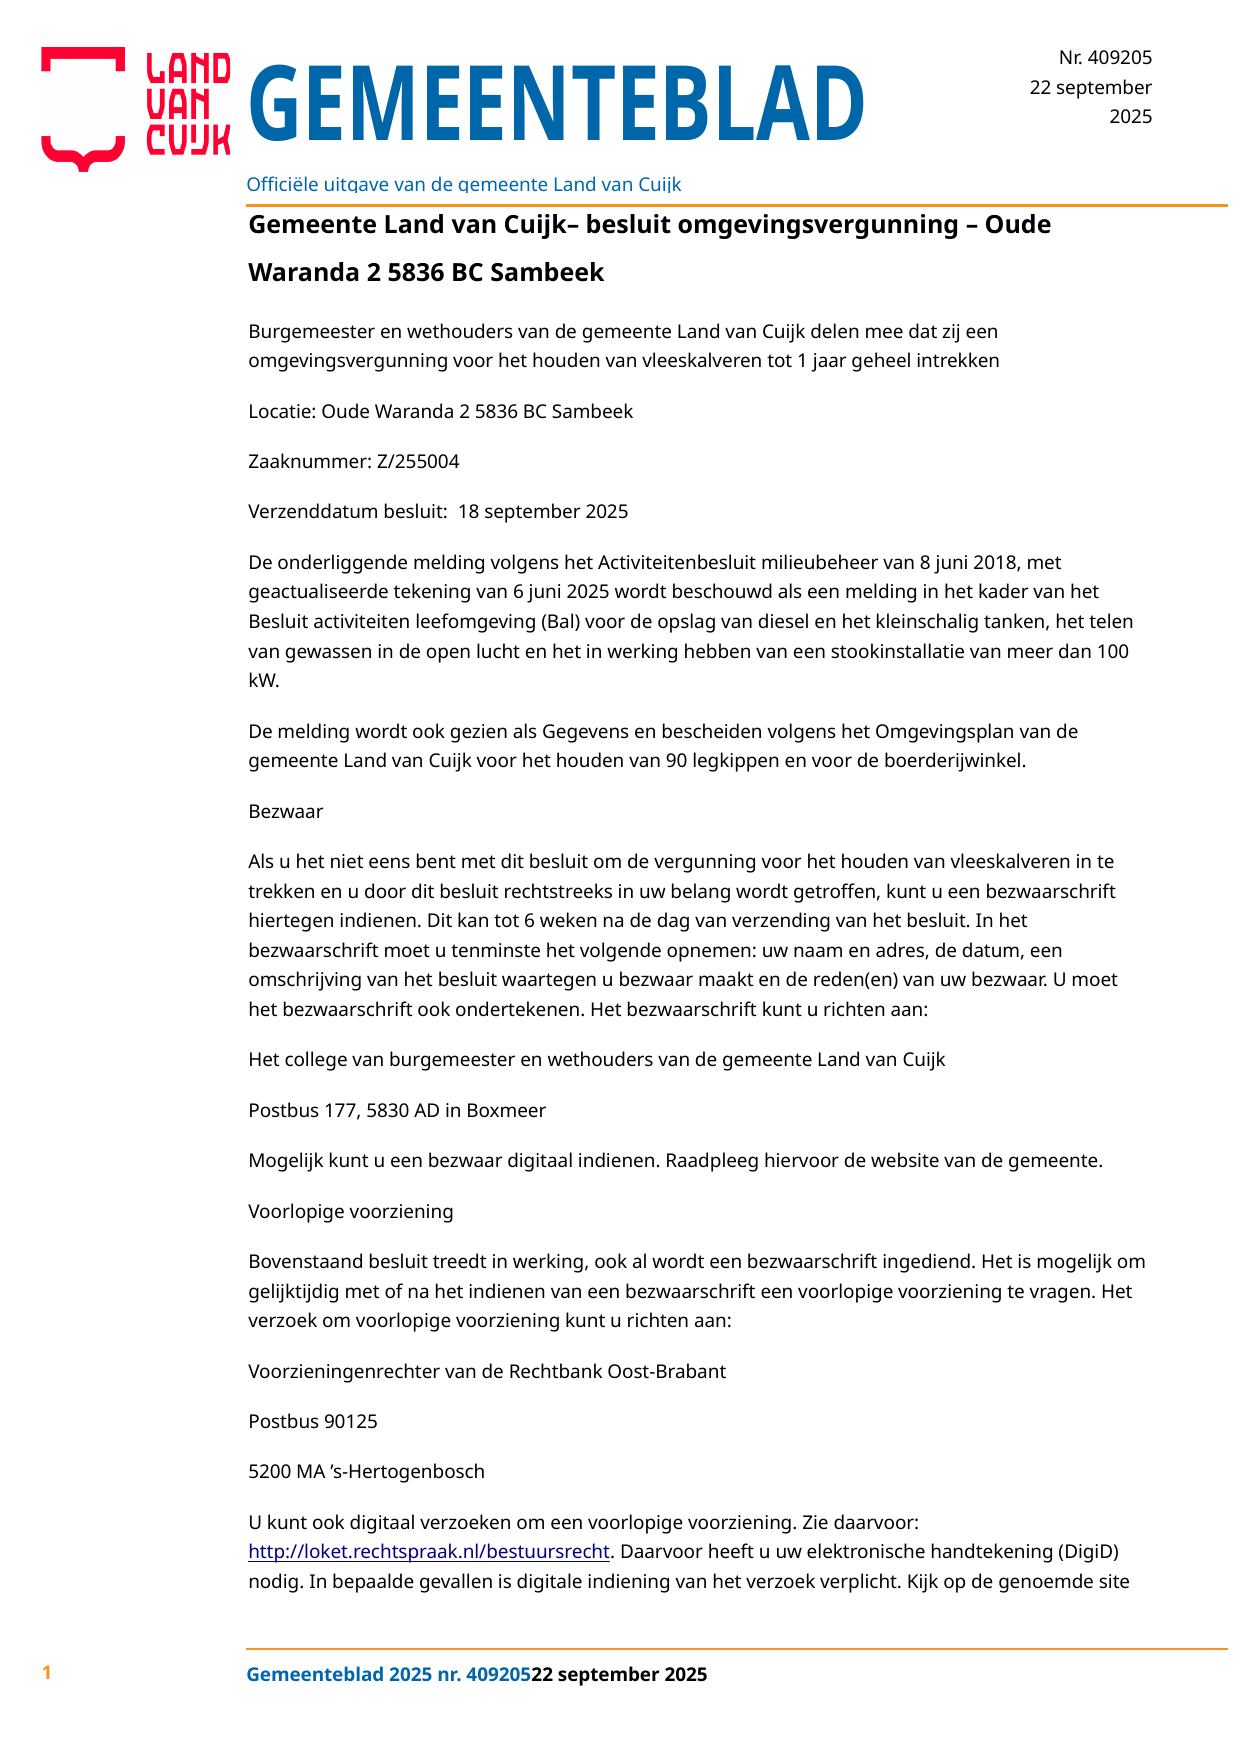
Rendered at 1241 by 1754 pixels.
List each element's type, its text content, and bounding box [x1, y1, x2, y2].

text Gemeente Land van Cuijk– besluit omgevingsvergunning – Oude Waranda 2 5836 BC Sambeek [248, 207, 1152, 288]
text Burgemeester en wethouders van de gemeente Land van Cuijk delen mee dat zij een omgevingsvergunning voor het houden van vleeskalveren tot 1 jaar geheel intrekken [248, 318, 1152, 373]
text Zaaknummer: Z/255004 [248, 448, 1152, 474]
text U kunt ook digitaal verzoeken om een voorlopige voorziening. Zie daarvoor: http://loket.rechtspraak.nl/bestuursrecht. Daarvoor heeft u uw elektronische handtekening (DigiD) nodig. In bepaalde gevallen is digitale indiening van het verzoek verplicht. Kijk op de genoemde site [248, 1509, 1152, 1594]
text Voorzieningenrechter van de Rechtbank Oost-Brabant [248, 1358, 1152, 1384]
picture [41, 47, 231, 172]
text Bezwaar [248, 798, 1152, 824]
text Mogelijk kunt u een bezwaar digitaal indienen. Raadpleeg hiervoor de website van de gemeente. [248, 1147, 1152, 1173]
text 5200 MA ’s-Hertogenbosch [248, 1459, 1152, 1484]
text Locatie: Oude Waranda 2 5836 BC Sambeek [248, 398, 1152, 424]
text Als u het niet eens bent met dit besluit om de vergunning voor het houden van vleeskalveren in te trekken en u door dit besluit rechtstreeks in uw belang wordt getroffen, kunt u een bezwaarschrift hiertegen indienen. Dit kan tot 6 weken na de dag van verzending van het besluit. In het bezwaarschrift moet u tenminste het volgende opnemen: uw naam en adres, de datum, een omschrijving van het besluit waartegen u bezwaar maakt en de reden(en) van uw bezwaar. U moet het bezwaarschrift ook ondertekenen. Het bezwaarschrift kunt u richten aan: [248, 848, 1152, 1022]
text De melding wordt ook gezien als Gegevens en bescheiden volgens het Omgevingsplan van de gemeente Land van Cuijk voor het houden van 90 legkippen en voor de boerderijwinkel. [248, 718, 1152, 773]
text Verzenddatum besluit: 18 september 2025 [248, 499, 1152, 524]
text Het college van burgemeester en wethouders van de gemeente Land van Cuijk [248, 1047, 1152, 1072]
text De onderliggende melding volgens het Activiteitenbesluit milieubeheer van 8 juni 2018, met geactualiseerde tekening van 6 juni 2025 wordt beschouwd als een melding in het kader van het Besluit activiteiten leefomgeving (Bal) voor de opslag van diesel en het kleinschalig tanken, het telen van gewassen in de open lucht en het in werking hebben van een stookinstallatie van meer dan 100 kW. [248, 549, 1152, 693]
text Postbus 90125 [248, 1408, 1152, 1434]
text Postbus 177, 5830 AD in Boxmeer [248, 1097, 1152, 1123]
text Voorlopige voorziening [248, 1198, 1152, 1224]
text Bovenstaand besluit treedt in werking, ook al wordt een bezwaarschrift ingediend. Het is mogelijk om gelijktijdig met of na het indienen van een bezwaarschrift een voorlopige voorziening te vragen. Het verzoek om voorlopige voorziening kunt u richten aan: [248, 1248, 1152, 1333]
